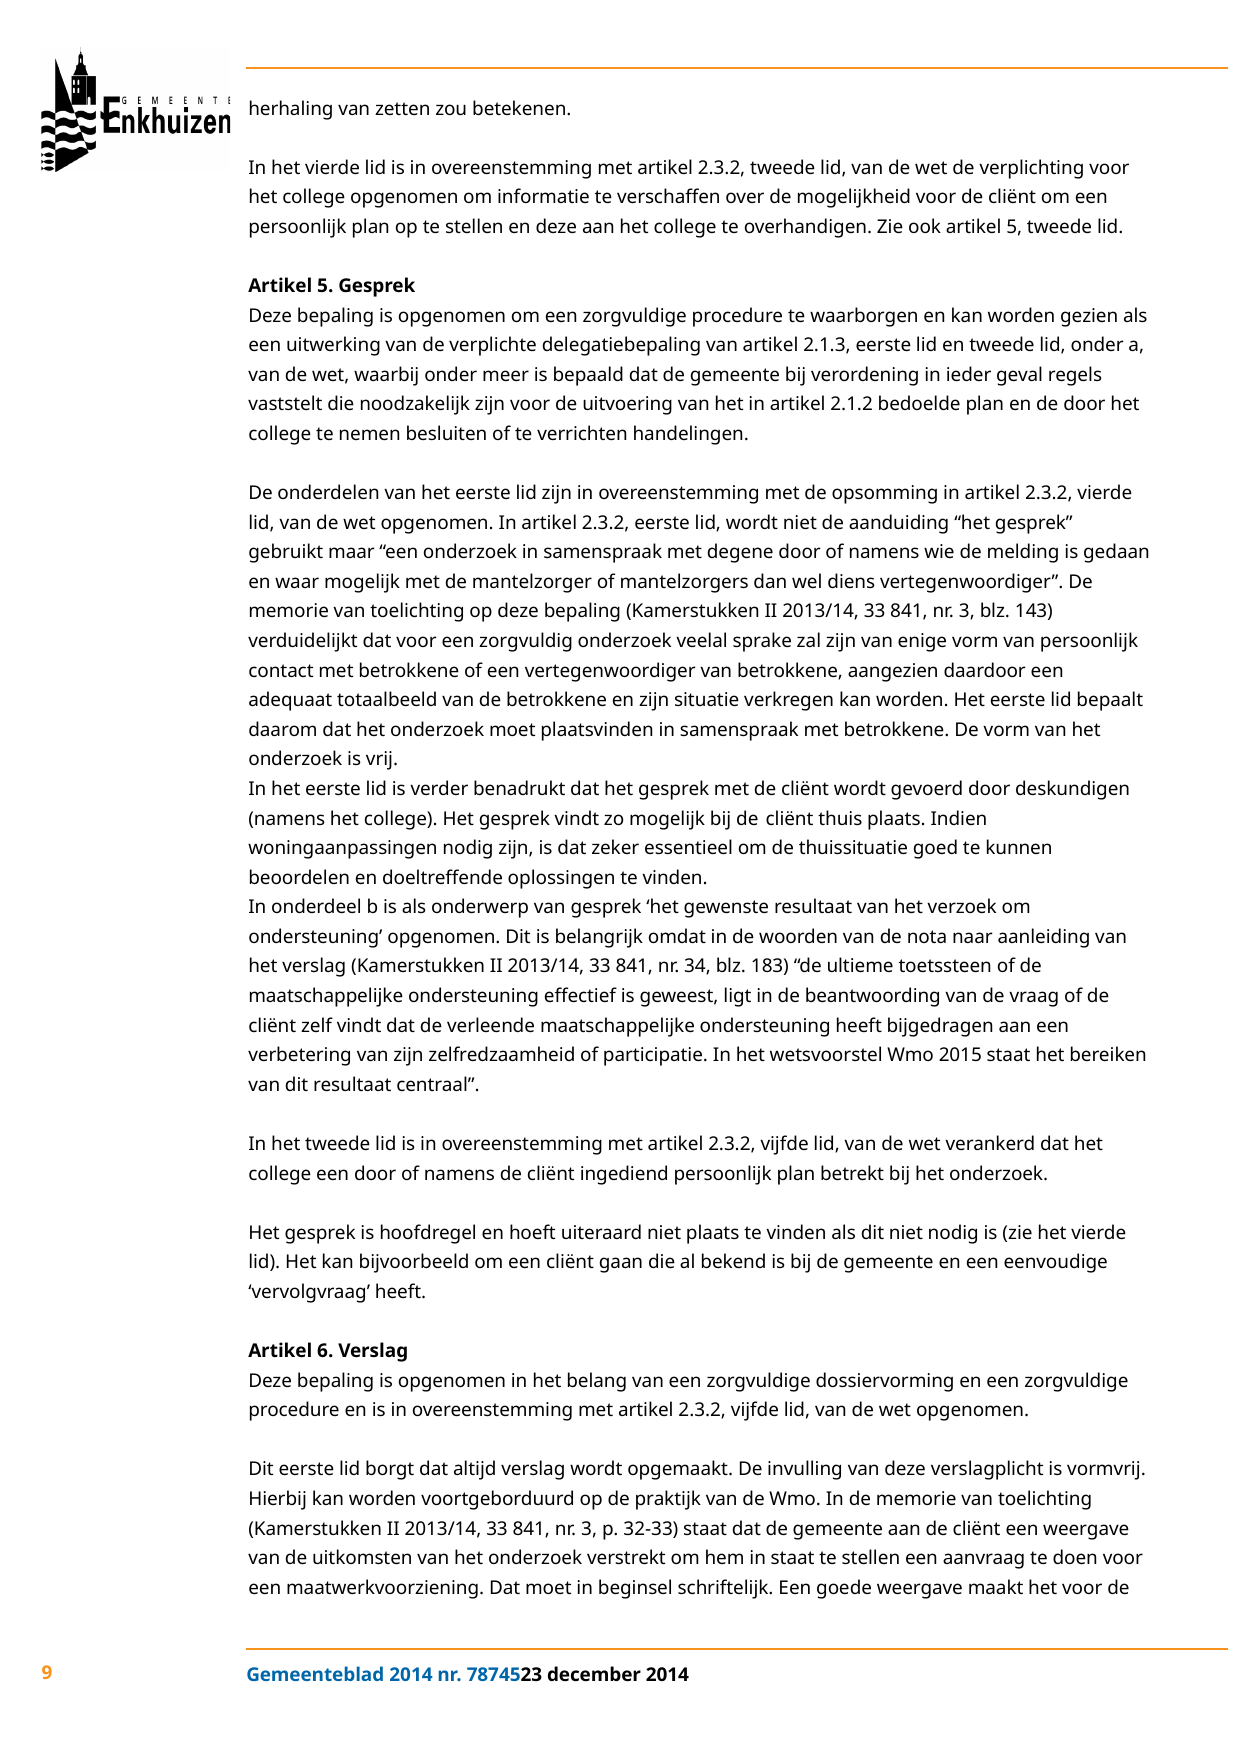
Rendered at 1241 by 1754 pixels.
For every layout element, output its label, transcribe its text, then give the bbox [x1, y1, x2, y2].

text In het eerste lid is verder benadrukt dat het gesprek met de cliënt wordt gevoerd door deskundigen (namens het college). Het gesprek vindt zo mogelijk bij de cliënt thuis plaats. Indien woningaanpassingen nodig zijn, is dat zeker essentieel om de thuissituatie goed te kunnen beoordelen en doeltreffende oplossingen te vinden. [248, 775, 1152, 890]
text In het vierde lid is in overeenstemming met artikel 2.3.2, tweede lid, van de wet de verplichting voor het college opgenomen om informatie te verschaffen over de mogelijkheid voor de cliënt om een persoonlijk plan op te stellen en deze aan het college te overhandigen. Zie ook artikel 5, tweede lid. [248, 154, 1152, 239]
text In onderdeel b is als onderwerp van gesprek ‘het gewenste resultaat van het verzoek om ondersteuning’ opgenomen. Dit is belangrijk omdat in de woorden van de nota naar aanleiding van het verslag (Kamerstukken II 2013/14, 33 841, nr. 34, blz. 183) “de ultieme toetssteen of de maatschappelijke ondersteuning effectief is geweest, ligt in de beantwoording van de vraag of de cliënt zelf vindt dat de verleende maatschappelijke ondersteuning heeft bijgedragen aan een verbetering van zijn zelfredzaamheid of participatie. In het wetsvoorstel Wmo 2015 staat het bereiken van dit resultaat centraal”. [248, 893, 1152, 1097]
text In het tweede lid is in overeenstemming met artikel 2.3.2, vijfde lid, van de wet verankerd dat het college een door of namens de cliënt ingediend persoonlijk plan betrekt bij het onderzoek. [248, 1130, 1152, 1186]
picture [41, 47, 231, 172]
text Het gesprek is hoofdregel en hoeft uiteraard niet plaats te vinden als dit niet nodig is (zie het vierde lid). Het kan bijvoorbeeld om een cliënt gaan die al bekend is bij de gemeente en een eenvoudige ‘vervolgvraag’ heeft. [248, 1219, 1152, 1304]
text Deze bepaling is opgenomen om een zorgvuldige procedure te waarborgen en kan worden gezien als een uitwerking van de verplichte delegatiebepaling van artikel 2.1.3, eerste lid en tweede lid, onder a, van de wet, waarbij onder meer is bepaald dat de gemeente bij verordening in ieder geval regels vaststelt die noodzakelijk zijn voor de uitvoering van het in artikel 2.1.2 bedoelde plan en de door het college te nemen besluiten of te verrichten handelingen. [248, 302, 1152, 446]
text De onderdelen van het eerste lid zijn in overeenstemming met de opsomming in artikel 2.3.2, vierde lid, van de wet opgenomen. In artikel 2.3.2, eerste lid, wordt niet de aanduiding “het gesprek” gebruikt maar “een onderzoek in samenspraak met degene door of namens wie de melding is gedaan en waar mogelijk met de mantelzorger of mantelzorgers dan wel diens vertegenwoordiger”. De memorie van toelichting op deze bepaling (Kamerstukken II 2013/14, 33 841, nr. 3, blz. 143) verduidelijkt dat voor een zorgvuldig onderzoek veelal sprake zal zijn van enige vorm van persoonlijk contact met betrokkene of een vertegenwoordiger van betrokkene, aangezien daardoor een adequaat totaalbeeld van de betrokkene en zijn situatie verkregen kan worden. Het eerste lid bepaalt daarom dat het onderzoek moet plaatsvinden in samenspraak met betrokkene. De vorm van het onderzoek is vrij. [248, 479, 1152, 771]
text Artikel 5. Gesprek [248, 272, 1152, 298]
text Deze bepaling is opgenomen in het belang van een zorgvuldige dossiervorming en een zorgvuldige procedure en is in overeenstemming met artikel 2.3.2, vijfde lid, van de wet opgenomen. [248, 1367, 1152, 1422]
text Dit eerste lid borgt dat altijd verslag wordt opgemaakt. De invulling van deze verslagplicht is vormvrij. Hierbij kan worden voortgeborduurd op de praktijk van de Wmo. In de memorie van toelichting (Kamerstukken II 2013/14, 33 841, nr. 3, p. 32-33) staat dat de gemeente aan de cliënt een weergave van de uitkomsten van het onderzoek verstrekt om hem in staat te stellen een aanvraag te doen voor een maatwerkvoorziening. Dat moet in beginsel schriftelijk. Een goede weergave maakt het voor de [248, 1456, 1152, 1600]
text Artikel 6. Verslag [248, 1337, 1152, 1363]
text herhaling van zetten zou betekenen. [248, 95, 1152, 121]
